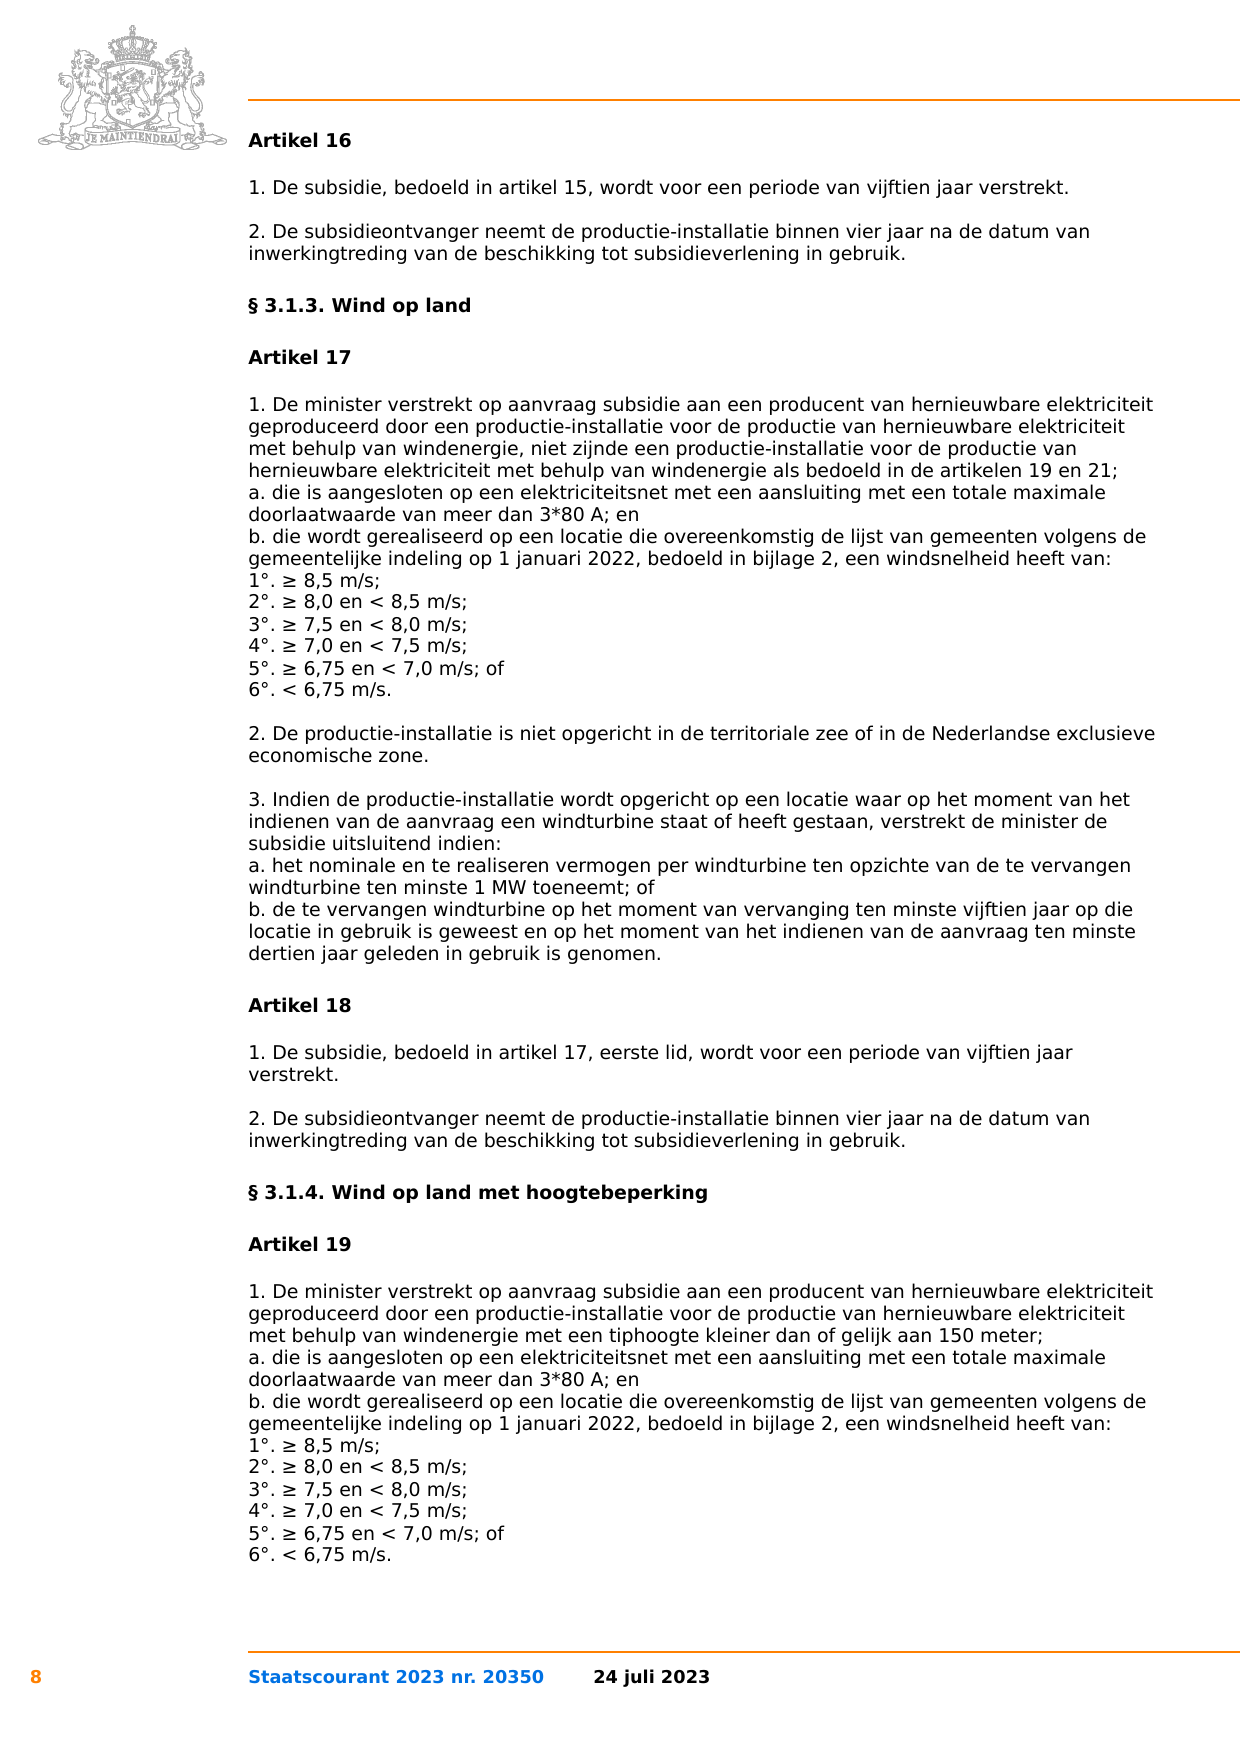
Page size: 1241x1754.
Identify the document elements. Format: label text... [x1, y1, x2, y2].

text b. de te vervangen windturbine op het moment van vervanging ten minste vijftien jaar op die locatie in gebruik is geweest en op het moment van het indienen van de aanvraag ten minste dertien jaar geleden in gebruik is genomen. [248, 899, 1163, 965]
text 1. De minister verstrekt op aanvraag subsidie aan een producent van hernieuwbare elektriciteit geproduceerd door een productie-installatie voor de productie van hernieuwbare elektriciteit met behulp van windenergie met een tiphoogte kleiner dan of gelijk aan 150 meter; [248, 1281, 1163, 1347]
text a. het nominale en te realiseren vermogen per windturbine ten opzichte van de te vervangen windturbine ten minste 1 MW toeneemt; of [248, 855, 1163, 899]
text 2. De subsidieontvanger neemt de productie-installatie binnen vier jaar na de datum van inwerkingtreding van de beschikking tot subsidieverlening in gebruik. [248, 221, 1163, 265]
text 5°. ≥ 6,75 en < 7,0 m/s; of [248, 1522, 1163, 1544]
subtitle Artikel 19 [248, 1234, 1163, 1256]
text b. die wordt gerealiseerd op een locatie die overeenkomstig de lijst van gemeenten volgens de gemeentelijke indeling op 1 januari 2022, bedoeld in bijlage 2, een windsnelheid heeft van: [248, 1391, 1163, 1434]
text 6°. < 6,75 m/s. [248, 1544, 1163, 1566]
subtitle § 3.1.3. Wind op land [248, 295, 1163, 317]
text 2°. ≥ 8,0 en < 8,5 m/s; [248, 1456, 1163, 1478]
subtitle Artikel 16 [248, 130, 1163, 152]
text 5°. ≥ 6,75 en < 7,0 m/s; of [248, 657, 1163, 679]
text 3. Indien de productie-installatie wordt opgericht op een locatie waar op het moment van het indienen van de aanvraag een windturbine staat of heeft gestaan, verstrekt de minister de subsidie uitsluitend indien: [248, 789, 1163, 855]
picture [38, 25, 227, 150]
subtitle § 3.1.4. Wind op land met hoogtebeperking [248, 1182, 1163, 1204]
text 4°. ≥ 7,0 en < 7,5 m/s; [248, 635, 1163, 657]
text 2°. ≥ 8,0 en < 8,5 m/s; [248, 591, 1163, 613]
text 1°. ≥ 8,5 m/s; [248, 569, 1163, 591]
text 1. De subsidie, bedoeld in artikel 17, eerste lid, wordt voor een periode van vijftien jaar verstrekt. [248, 1042, 1163, 1086]
subtitle Artikel 18 [248, 995, 1163, 1017]
text 3°. ≥ 7,5 en < 8,0 m/s; [248, 1478, 1163, 1500]
text 1. De subsidie, bedoeld in artikel 15, wordt voor een periode van vijftien jaar verstrekt. [248, 177, 1163, 199]
text 3°. ≥ 7,5 en < 8,0 m/s; [248, 613, 1163, 635]
subtitle Artikel 17 [248, 347, 1163, 369]
text a. die is aangesloten op een elektriciteitsnet met een aansluiting met een totale maximale doorlaatwaarde van meer dan 3*80 A; en [248, 482, 1163, 526]
text 1°. ≥ 8,5 m/s; [248, 1434, 1163, 1456]
text a. die is aangesloten op een elektriciteitsnet met een aansluiting met een totale maximale doorlaatwaarde van meer dan 3*80 A; en [248, 1347, 1163, 1391]
text 2. De productie-installatie is niet opgericht in de territoriale zee of in de Nederlandse exclusieve economische zone. [248, 723, 1163, 767]
text 4°. ≥ 7,0 en < 7,5 m/s; [248, 1500, 1163, 1522]
text 6°. < 6,75 m/s. [248, 679, 1163, 701]
text 1. De minister verstrekt op aanvraag subsidie aan een producent van hernieuwbare elektriciteit geproduceerd door een productie-installatie voor de productie van hernieuwbare elektriciteit met behulp van windenergie, niet zijnde een productie-installatie voor de productie van hernieuwbare elektriciteit met behulp van windenergie als bedoeld in de artikelen 19 en 21; [248, 394, 1163, 482]
text 2. De subsidieontvanger neemt de productie-installatie binnen vier jaar na de datum van inwerkingtreding van de beschikking tot subsidieverlening in gebruik. [248, 1108, 1163, 1152]
text b. die wordt gerealiseerd op een locatie die overeenkomstig de lijst van gemeenten volgens de gemeentelijke indeling op 1 januari 2022, bedoeld in bijlage 2, een windsnelheid heeft van: [248, 526, 1163, 569]
